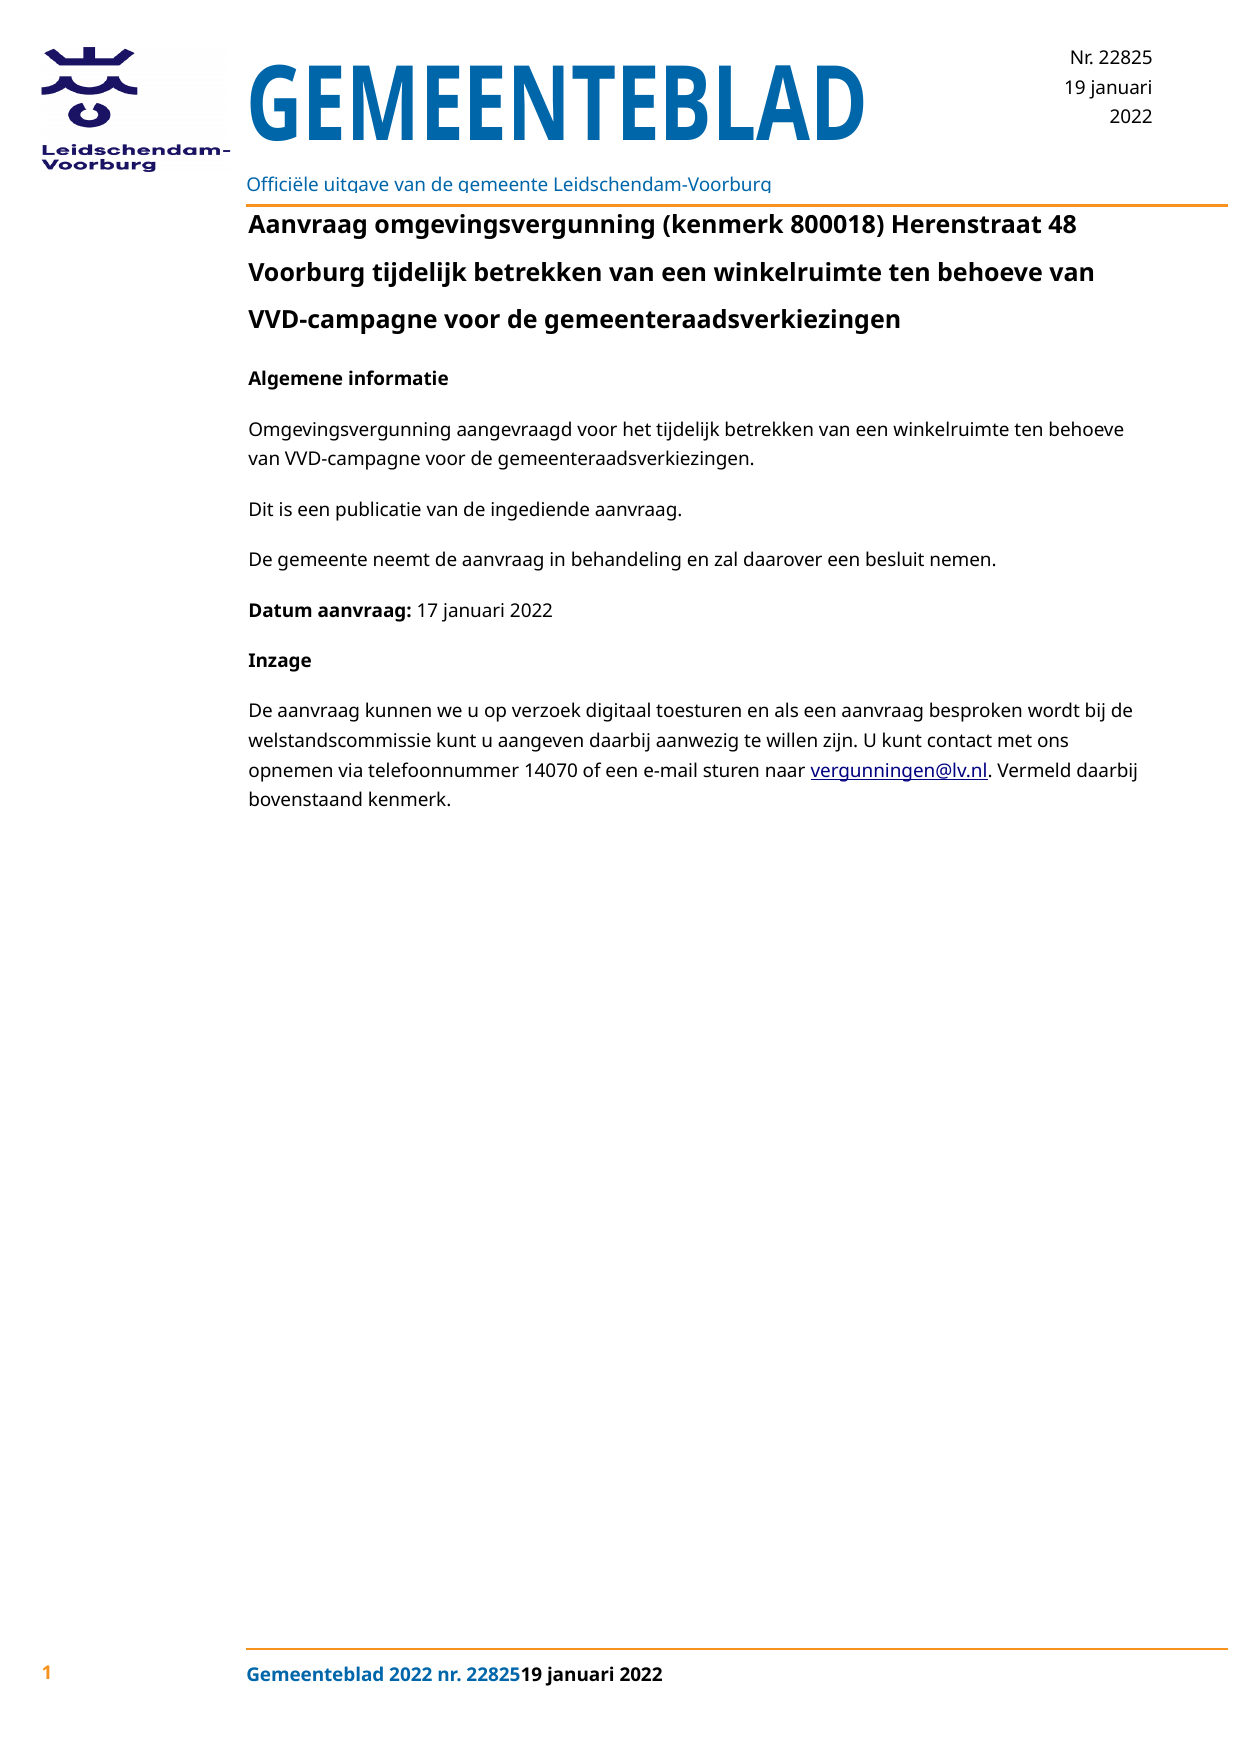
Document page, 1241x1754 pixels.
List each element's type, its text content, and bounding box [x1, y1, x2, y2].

text De aanvraag kunnen we u op verzoek digitaal toesturen en als een aanvraag besproken wordt bij de welstandscommissie kunt u aangeven daarbij aanwezig te willen zijn. U kunt contact met ons opnemen via telefoonnummer 14070 of een e-mail sturen naar vergunningen@lv.nl. Vermeld daarbij bovenstaand kenmerk. [248, 698, 1152, 812]
text Omgevingsvergunning aangevraagd voor het tijdelijk betrekken van een winkelruimte ten behoeve van VVD-campagne voor de gemeenteraadsverkiezingen. [248, 416, 1152, 471]
text De gemeente neemt de aanvraag in behandeling en zal daarover een besluit nemen. [248, 546, 1152, 572]
text Algemene informatie [248, 366, 1152, 391]
picture [41, 47, 231, 172]
text Aanvraag omgevingsvergunning (kenmerk 800018) Herenstraat 48 Voorburg tijdelijk betrekken van een winkelruimte ten behoeve van VVD-campagne voor de gemeenteraadsverkiezingen [248, 207, 1152, 336]
text Datum aanvraag: 17 januari 2022 [248, 597, 1152, 622]
text Dit is een publicatie van de ingediende aanvraag. [248, 496, 1152, 522]
text Inzage [248, 647, 1152, 673]
